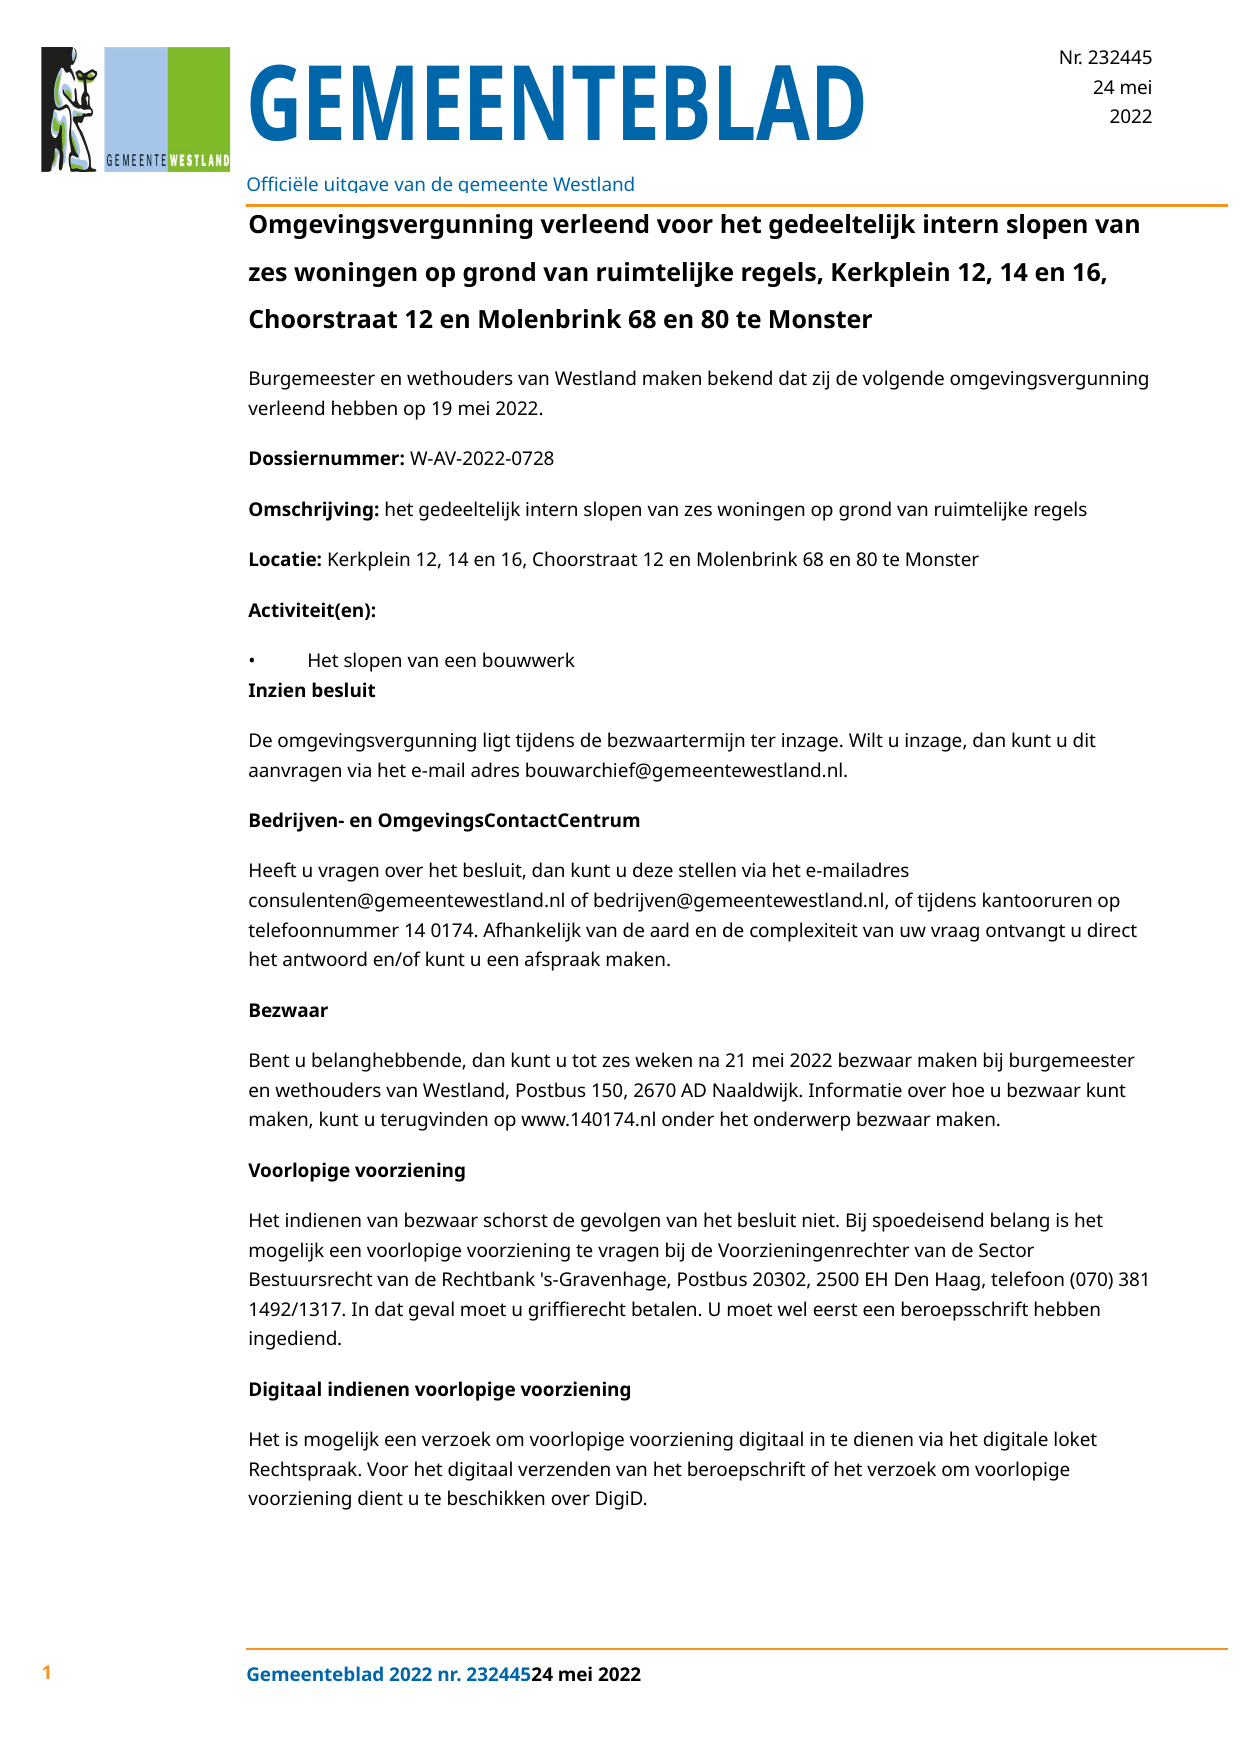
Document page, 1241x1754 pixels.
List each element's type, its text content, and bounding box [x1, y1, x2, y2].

text Het indienen van bezwaar schorst de gevolgen van het besluit niet. Bij spoedeisend belang is het mogelijk een voorlopige voorziening te vragen bij de Voorzieningenrechter van de Sector Bestuursrecht van de Rechtbank 's-Gravenhage, Postbus 20302, 2500 EH Den Haag, telefoon (070) 381 1492/1317. In dat geval moet u griffierecht betalen. U moet wel eerst een beroepsschrift hebben ingediend. [248, 1207, 1152, 1351]
picture [41, 47, 231, 172]
text De omgevingsvergunning ligt tijdens de bezwaartermijn ter inzage. Wilt u inzage, dan kunt u dit aanvragen via het e-mail adres bouwarchief@gemeentewestland.nl. [248, 727, 1152, 782]
text Locatie: Kerkplein 12, 14 en 16, Choorstraat 12 en Molenbrink 68 en 80 te Monster [248, 546, 1152, 572]
text Omgevingsvergunning verleend voor het gedeeltelijk intern slopen van zes woningen op grond van ruimtelijke regels, Kerkplein 12, 14 en 16, Choorstraat 12 en Molenbrink 68 en 80 te Monster [248, 207, 1152, 336]
text Digitaal indienen voorlopige voorziening [248, 1376, 1152, 1402]
text Inzien besluit [248, 677, 1152, 702]
text Bezwaar [248, 997, 1152, 1022]
text Het is mogelijk een verzoek om voorlopige voorziening digitaal in te dienen via het digitale loket Rechtspraak. Voor het digitaal verzenden van het beroepschrift of het verzoek om voorlopige voorziening dient u te beschikken over DigiD. [248, 1426, 1152, 1511]
list Het slopen van een bouwwerk [248, 647, 1152, 673]
text Heeft u vragen over het besluit, dan kunt u deze stellen via het e-mailadres consulenten@gemeentewestland.nl of bedrijven@gemeentewestland.nl, of tijdens kantooruren op telefoonnummer 14 0174. Afhankelijk van de aard en de complexiteit van uw vraag ontvangt u direct het antwoord en/of kunt u een afspraak maken. [248, 858, 1152, 972]
text Bent u belanghebbende, dan kunt u tot zes weken na 21 mei 2022 bezwaar maken bij burgemeester en wethouders van Westland, Postbus 150, 2670 AD Naaldwijk. Informatie over hoe u bezwaar kunt maken, kunt u terugvinden op www.140174.nl onder het onderwerp bezwaar maken. [248, 1047, 1152, 1132]
text Burgemeester en wethouders van Westland maken bekend dat zij de volgende omgevingsvergunning verleend hebben op 19 mei 2022. [248, 366, 1152, 421]
text Dossiernummer: W-AV-2022-0728 [248, 446, 1152, 471]
text Omschrijving: het gedeeltelijk intern slopen van zes woningen op grond van ruimtelijke regels [248, 496, 1152, 522]
text Bedrijven- en OmgevingsContactCentrum [248, 807, 1152, 833]
text Activiteit(en): [248, 597, 1152, 622]
text Voorlopige voorziening [248, 1157, 1152, 1182]
